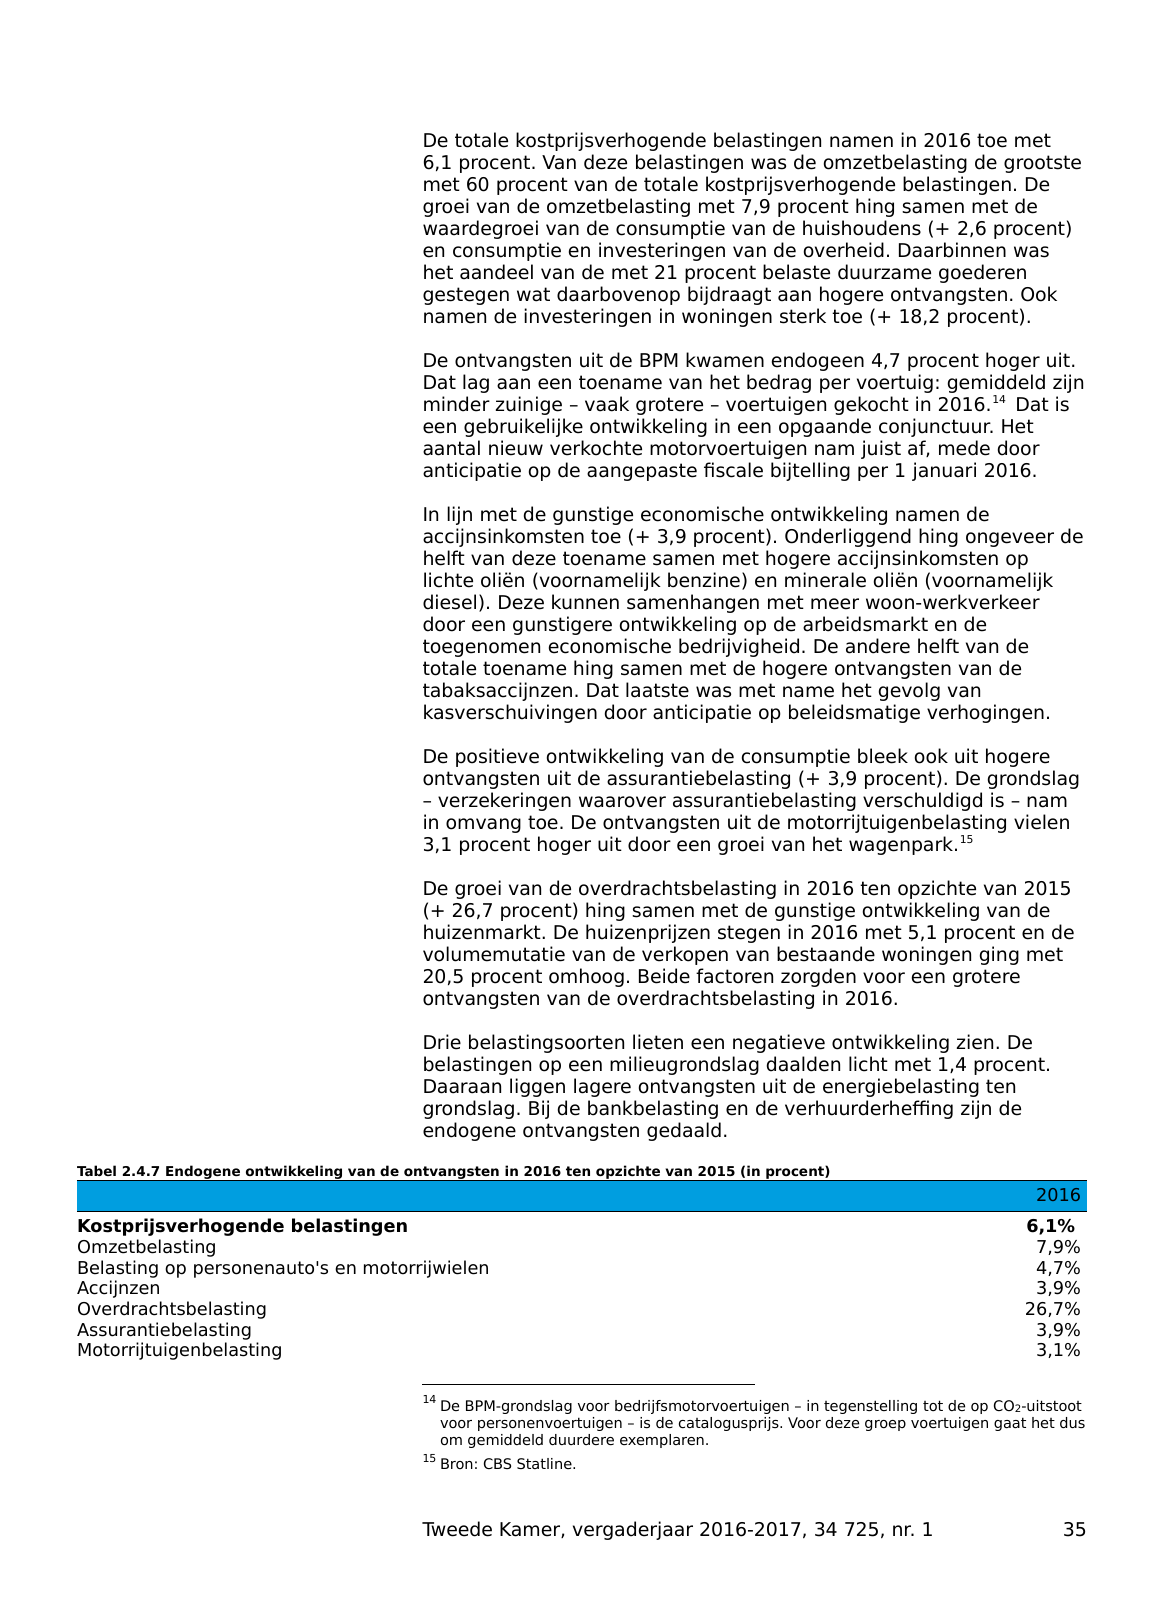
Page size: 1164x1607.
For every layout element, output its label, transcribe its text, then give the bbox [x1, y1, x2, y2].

table_cell 26,7% [980, 1299, 1087, 1319]
table_cell Overdrachtsbelasting [77, 1299, 980, 1319]
text De ontvangsten uit de BPM kwamen endogeen 4,7 procent hoger uit. Dat lag aan een toename van het bedrag per voertuig: gemiddeld zijn minder zuinige – vaak grotere – voertuigen gekocht in 2016. Dat is een gebruikelijke ontwikkeling in een opgaande conjunctuur. Het aantal nieuw verkochte motorvoertuigen nam juist af, mede door anticipatie op de aangepaste fiscale bijtelling per 1 januari 2016. [422, 350, 1087, 482]
table_cell 7,9% [980, 1237, 1087, 1258]
table_cell Motorrijtuigenbelasting [77, 1340, 980, 1361]
table_cell 2016 [980, 1181, 1087, 1211]
text In lijn met de gunstige economische ontwikkeling namen de accijnsinkomsten toe (+ 3,9 procent). Onderliggend hing ongeveer de helft van deze toename samen met hogere accijnsinkomsten op lichte oliën (voornamelijk benzine) en minerale oliën (voornamelijk diesel). Deze kunnen samenhangen met meer woon-werkverkeer door een gunstigere ontwikkeling op de arbeidsmarkt en de toegenomen economische bedrijvigheid. De andere helft van de totale toename hing samen met de hogere ontvangsten van de tabaksaccijnzen. Dat laatste was met name het gevolg van kasverschuivingen door anticipatie op beleidsmatige verhogingen. [422, 504, 1087, 724]
table_cell Belasting op personenauto's en motorrijwielen [77, 1258, 980, 1278]
table_cell 3,9% [980, 1278, 1087, 1299]
text De totale kostprijsverhogende belastingen namen in 2016 toe met 6,1 procent. Van deze belastingen was de omzetbelasting de grootste met 60 procent van de totale kostprijsverhogende belastingen. De groei van de omzetbelasting met 7,9 procent hing samen met de waardegroei van de consumptie van de huishoudens (+ 2,6 procent) en consumptie en investeringen van de overheid. Daarbinnen was het aandeel van de met 21 procent belaste duurzame goederen gestegen wat daarbovenop bijdraagt aan hogere ontvangsten. Ook namen de investeringen in woningen sterk toe (+ 18,2 procent). [422, 130, 1087, 328]
table_cell Kostprijsverhogende belastingen [77, 1212, 980, 1237]
text De groei van de overdrachtsbelasting in 2016 ten opzichte van 2015 (+ 26,7 procent) hing samen met de gunstige ontwikkeling van de huizenmarkt. De huizenprijzen stegen in 2016 met 5,1 procent en de volumemutatie van de verkopen van bestaande woningen ging met 20,5 procent omhoog. Beide factoren zorgden voor een grotere ontvangsten van de overdrachtsbelasting in 2016. [422, 878, 1087, 1010]
text Bron: CBS Statline. [422, 1452, 1087, 1474]
table_cell Accijnzen [77, 1278, 980, 1299]
text Drie belastingsoorten lieten een negatieve ontwikkeling zien. De belastingen op een milieugrondslag daalden licht met 1,4 procent. Daaraan liggen lagere ontvangsten uit de energiebelasting ten grondslag. Bij de bankbelasting en de verhuurderheffing zijn de endogene ontvangsten gedaald. [422, 1032, 1087, 1142]
table_cell 6,1% [980, 1212, 1087, 1237]
table_header Tabel 2.4.7 Endogene ontwikkeling van de ontvangsten in 2016 ten opzichte van 2015 (in procent) [77, 1164, 1087, 1179]
text De BPM-grondslag voor bedrijfsmotorvoertuigen – in tegenstelling tot de op CO2-uitstoot voor personenvoertuigen – is de catalogusprijs. Voor deze groep voertuigen gaat het dus om gemiddeld duurdere exemplaren. [422, 1393, 1087, 1449]
table_cell [77, 1181, 980, 1211]
table_cell 4,7% [980, 1258, 1087, 1278]
table_cell 3,9% [980, 1320, 1087, 1340]
table_cell 3,1% [980, 1340, 1087, 1361]
table_cell Omzetbelasting [77, 1237, 980, 1258]
table_cell Assurantiebelasting [77, 1320, 980, 1340]
text De positieve ontwikkeling van de consumptie bleek ook uit hogere ontvangsten uit de assurantiebelasting (+ 3,9 procent). De grondslag – verzekeringen waarover assurantiebelasting verschuldigd is – nam in omvang toe. De ontvangsten uit de motorrijtuigenbelasting vielen 3,1 procent hoger uit door een groei van het wagenpark. [422, 746, 1087, 856]
